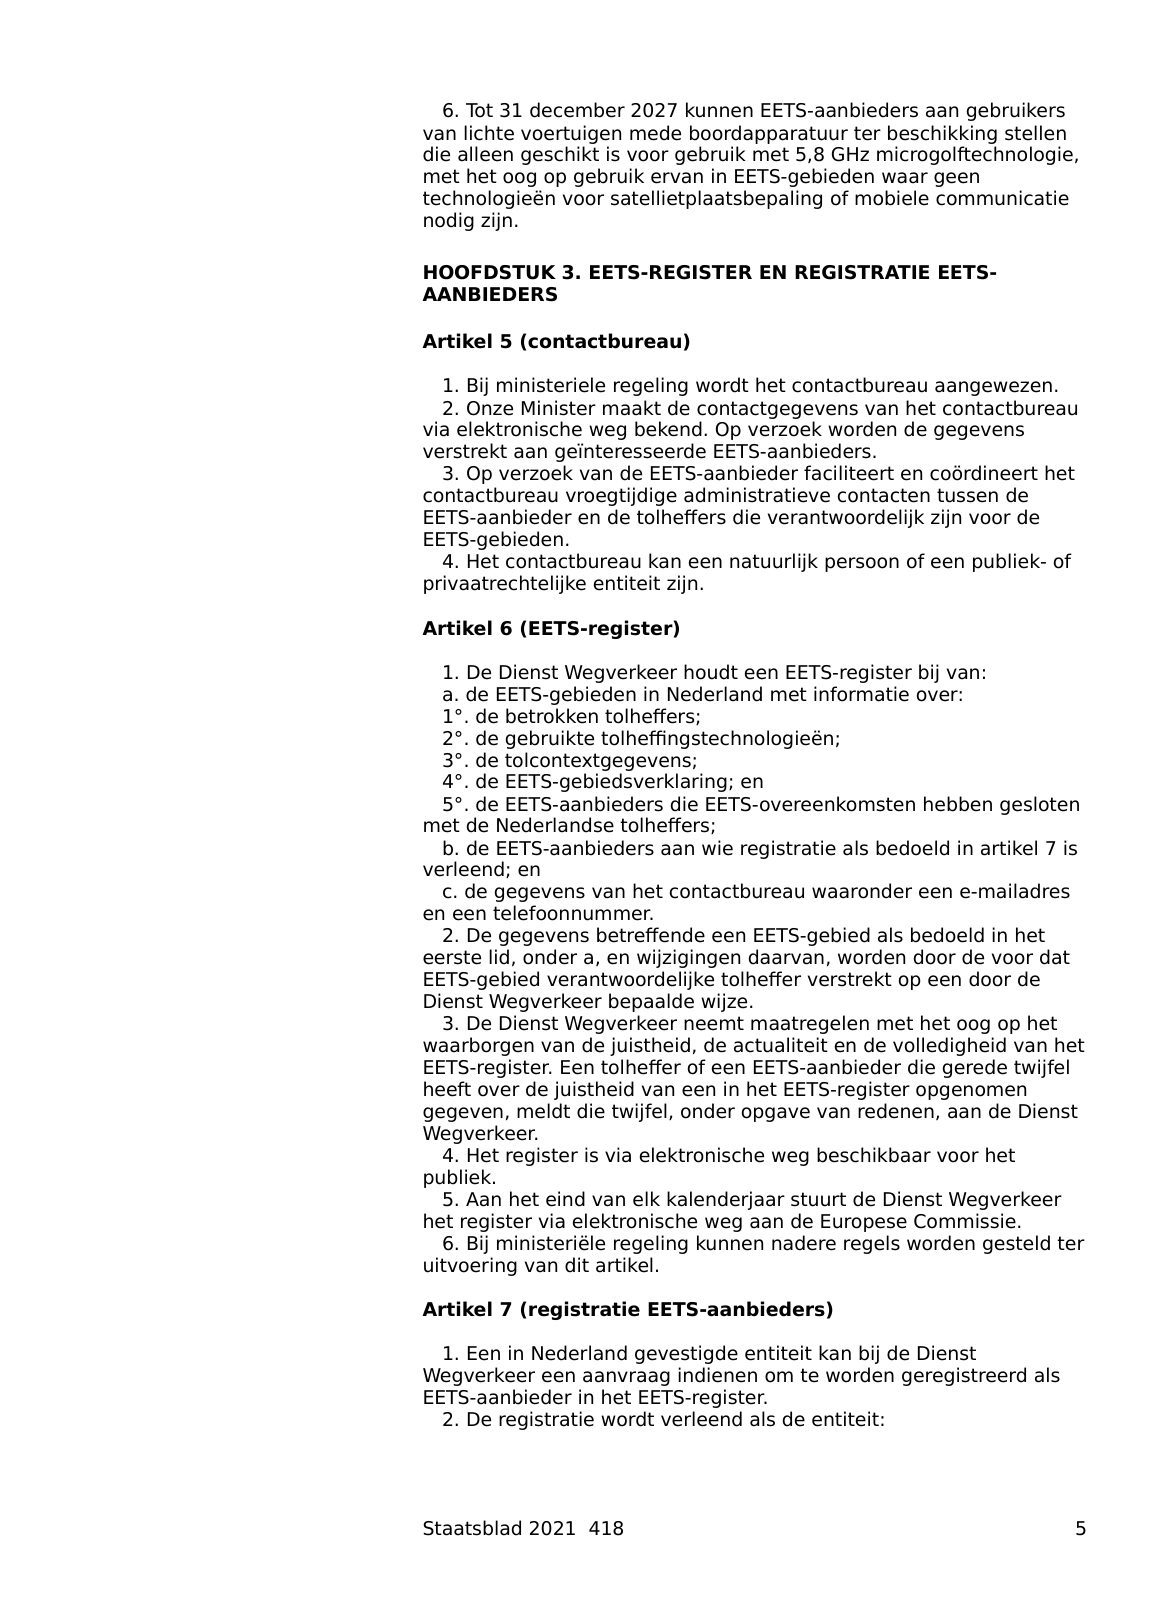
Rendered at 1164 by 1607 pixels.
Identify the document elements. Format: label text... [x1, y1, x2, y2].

text b. de EETS-aanbieders aan wie registratie als bedoeld in artikel 7 is verleend; en [422, 837, 1087, 881]
text 1. Een in Nederland gevestigde entiteit kan bij de Dienst Wegverkeer een aanvraag indienen om te worden geregistreerd als EETS-aanbieder in het EETS-register. [422, 1343, 1087, 1409]
text a. de EETS-gebieden in Nederland met informatie over: [422, 683, 1087, 706]
text 2. De registratie wordt verleend als de entiteit: [422, 1409, 1087, 1431]
text 4. Het contactbureau kan een natuurlijk persoon of een publiek- of privaatrechtelijke entiteit zijn. [422, 551, 1087, 595]
text 2°. de gebruikte tolheffingstechnologieën; [422, 727, 1087, 749]
text 1. Bij ministeriele regeling wordt het contactbureau aangewezen. [422, 375, 1087, 397]
text 1°. de betrokken tolheffers; [422, 706, 1087, 727]
subtitle Artikel 6 (EETS-register) [422, 617, 1087, 639]
text 4°. de EETS-gebiedsverklaring; en [422, 771, 1087, 793]
subtitle HOOFDSTUK 3. EETS-REGISTER EN REGISTRATIE EETS-AANBIEDERS [422, 262, 1087, 306]
text 6. Tot 31 december 2027 kunnen EETS-aanbieders aan gebruikers van lichte voertuigen mede boordapparatuur ter beschikking stellen die alleen geschikt is voor gebruik met 5,8 GHz microgolftechnologie, met het oog op gebruik ervan in EETS-gebieden waar geen technologieën voor satellietplaatsbepaling of mobiele communicatie nodig zijn. [422, 100, 1087, 232]
text 6. Bij ministeriële regeling kunnen nadere regels worden gesteld ter uitvoering van dit artikel. [422, 1233, 1087, 1277]
text 3. Op verzoek van de EETS-aanbieder faciliteert en coördineert het contactbureau vroegtijdige administratieve contacten tussen de EETS-aanbieder en de tolheffers die verantwoordelijk zijn voor de EETS-gebieden. [422, 463, 1087, 551]
subtitle Artikel 7 (registratie EETS-aanbieders) [422, 1299, 1087, 1321]
text 3°. de tolcontextgegevens; [422, 749, 1087, 771]
text 5°. de EETS-aanbieders die EETS-overeenkomsten hebben gesloten met de Nederlandse tolheffers; [422, 793, 1087, 837]
text 5. Aan het eind van elk kalenderjaar stuurt de Dienst Wegverkeer het register via elektronische weg aan de Europese Commissie. [422, 1189, 1087, 1233]
text c. de gegevens van het contactbureau waaronder een e-mailadres en een telefoonnummer. [422, 881, 1087, 925]
text 1. De Dienst Wegverkeer houdt een EETS-register bij van: [422, 662, 1087, 683]
text 3. De Dienst Wegverkeer neemt maatregelen met het oog op het waarborgen van de juistheid, de actualiteit en de volledigheid van het EETS-register. Een tolheffer of een EETS-aanbieder die gerede twijfel heeft over de juistheid van een in het EETS-register opgenomen gegeven, meldt die twijfel, onder opgave van redenen, aan de Dienst Wegverkeer. [422, 1013, 1087, 1145]
text 4. Het register is via elektronische weg beschikbaar voor het publiek. [422, 1145, 1087, 1189]
text 2. De gegevens betreffende een EETS-gebied als bedoeld in het eerste lid, onder a, en wijzigingen daarvan, worden door de voor dat EETS-gebied verantwoordelijke tolheffer verstrekt op een door de Dienst Wegverkeer bepaalde wijze. [422, 925, 1087, 1013]
text 2. Onze Minister maakt de contactgegevens van het contactbureau via elektronische weg bekend. Op verzoek worden de gegevens verstrekt aan geïnteresseerde EETS-aanbieders. [422, 397, 1087, 463]
subtitle Artikel 5 (contactbureau) [422, 331, 1087, 353]
